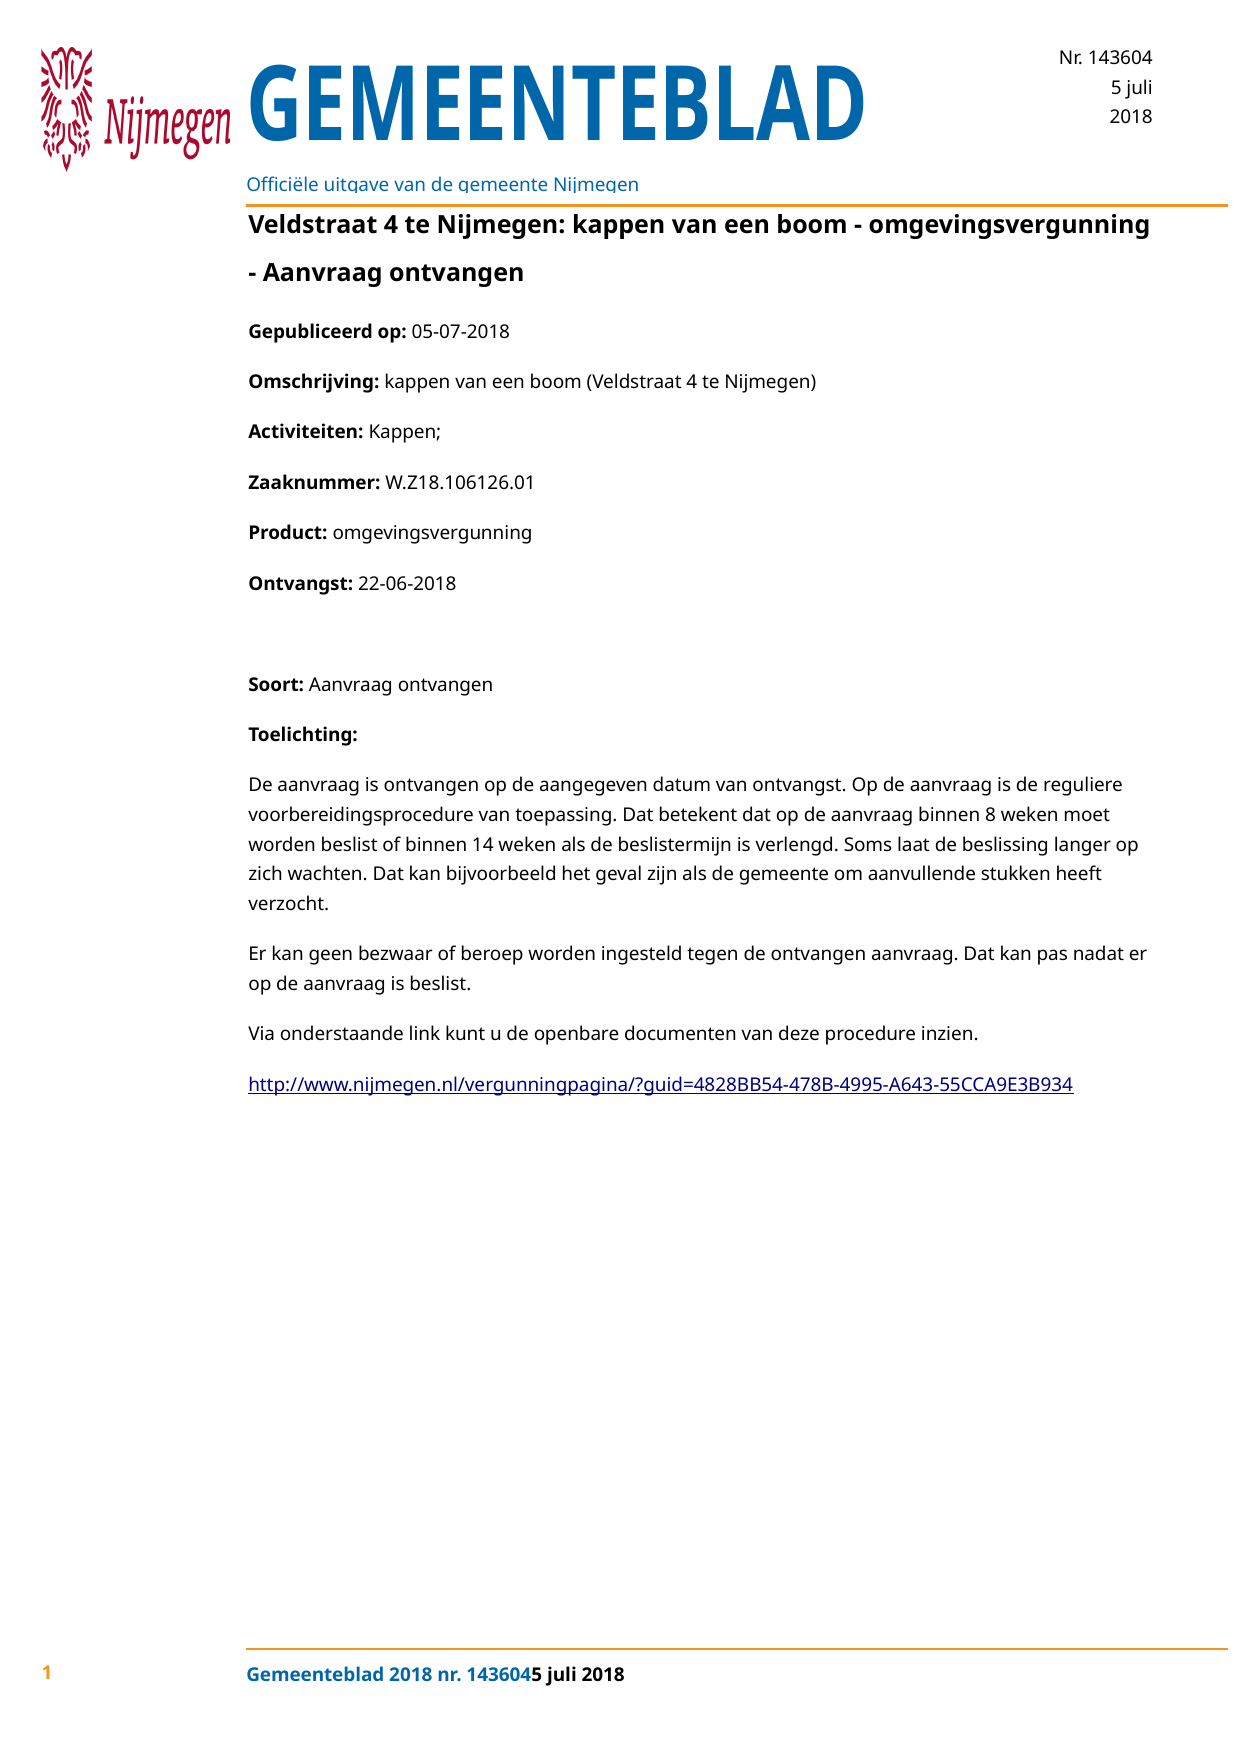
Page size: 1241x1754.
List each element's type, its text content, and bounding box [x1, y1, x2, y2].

text Activiteiten: Kappen; [248, 419, 1152, 444]
text De aanvraag is ontvangen op de aangegeven datum van ontvangst. Op de aanvraag is de reguliere voorbereidingsprocedure van toepassing. Dat betekent dat op de aanvraag binnen 8 weken moet worden beslist of binnen 14 weken als de beslistermijn is verlengd. Soms laat de beslissing langer op zich wachten. Dat kan bijvoorbeeld het geval zijn als de gemeente om aanvullende stukken heeft verzocht. [248, 772, 1152, 916]
picture [41, 47, 231, 172]
text Ontvangst: 22-06-2018 [248, 570, 1152, 596]
text Gepubliceerd op: 05-07-2018 [248, 318, 1152, 344]
text Via onderstaande link kunt u de openbare documenten van deze procedure inzien. [248, 1020, 1152, 1046]
text Soort: Aanvraag ontvangen [248, 671, 1152, 697]
text Toelichting: [248, 721, 1152, 747]
text Product: omgevingsvergunning [248, 519, 1152, 545]
text Omschrijving: kappen van een boom (Veldstraat 4 te Nijmegen) [248, 368, 1152, 394]
text Zaaknummer: W.Z18.106126.01 [248, 469, 1152, 495]
text Er kan geen bezwaar of beroep worden ingesteld tegen de ontvangen aanvraag. Dat kan pas nadat er op de aanvraag is beslist. [248, 940, 1152, 996]
text http://www.nijmegen.nl/vergunningpagina/?guid=4828BB54-478B-4995-A643-55CCA9E3B934 [248, 1071, 1152, 1097]
text Veldstraat 4 te Nijmegen: kappen van een boom - omgevingsvergunning - Aanvraag ontvangen [248, 207, 1152, 288]
